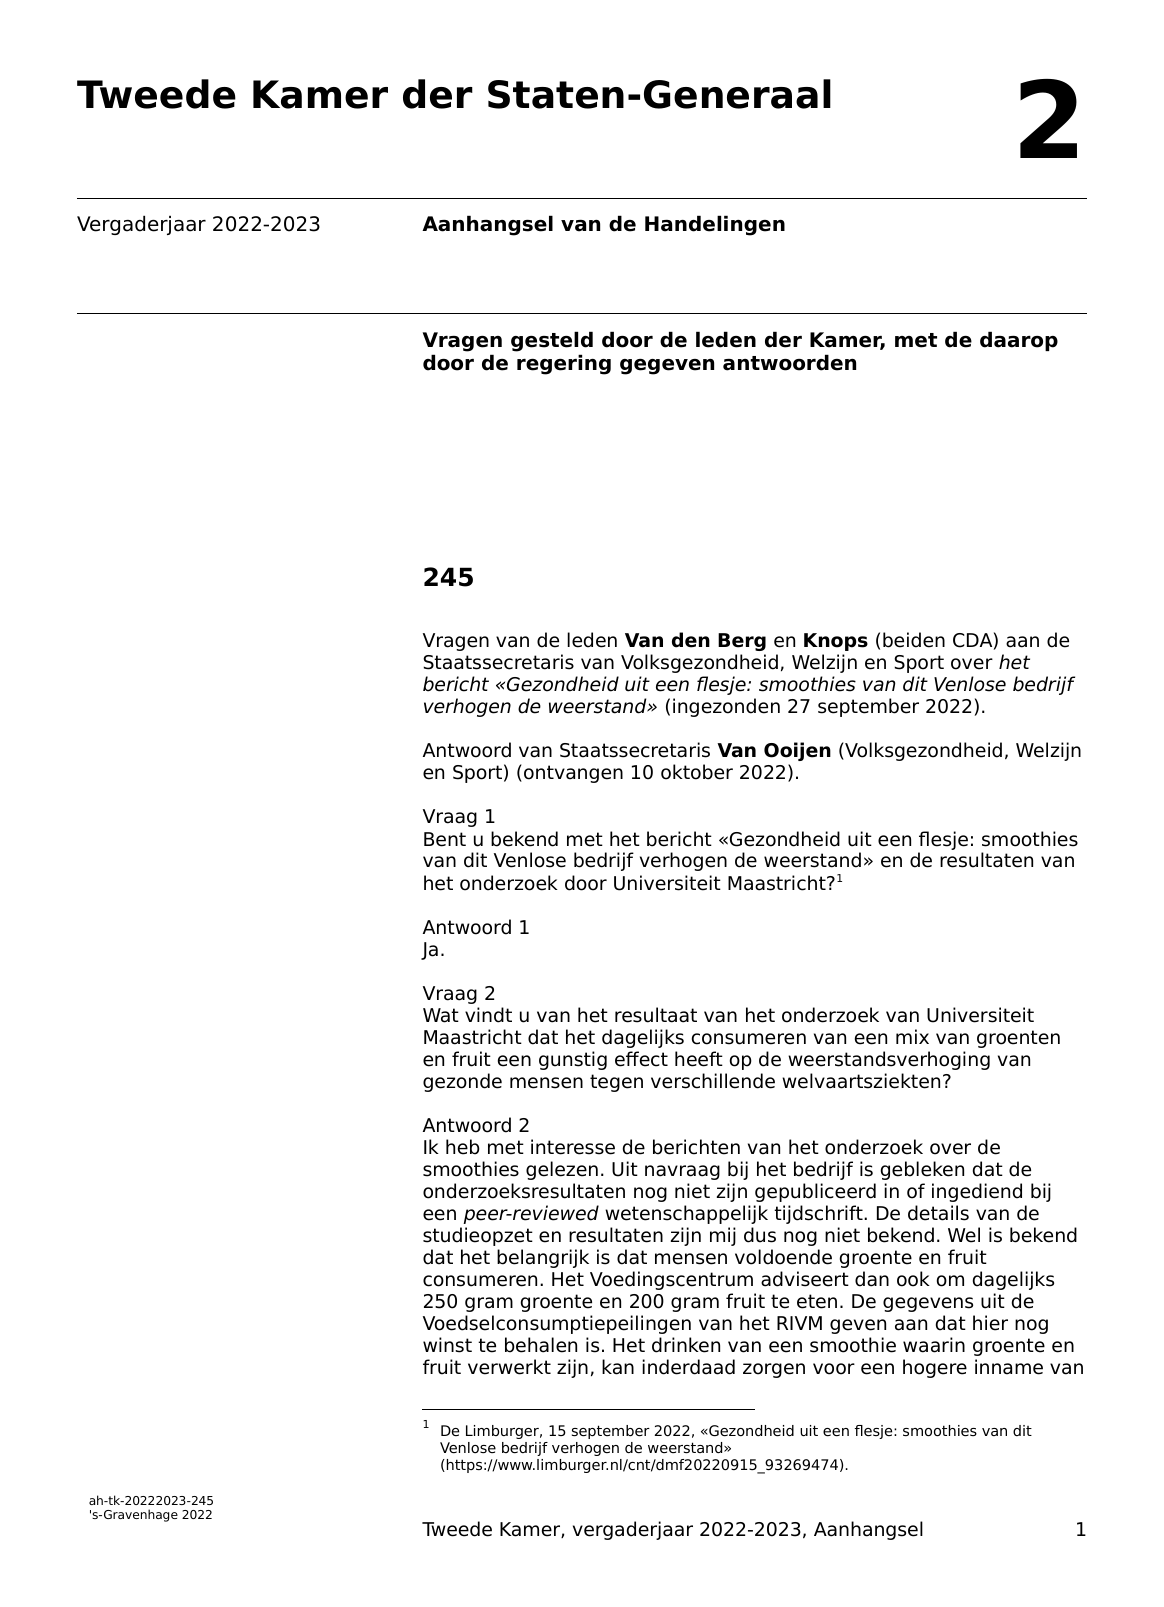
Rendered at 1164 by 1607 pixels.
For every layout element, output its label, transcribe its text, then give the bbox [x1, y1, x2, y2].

text De Limburger, 15 september 2022, «Gezondheid uit een flesje: smoothies van dit Venlose bedrijf verhogen de weerstand» (https://www.limburger.nl/cnt/dmf20220915_93269474). [422, 1418, 1087, 1474]
table_header Tweede Kamer der Staten-Generaal [77, 59, 886, 198]
text Vraag 2 [422, 983, 1087, 1005]
text Antwoord 1 [422, 917, 1087, 938]
table_cell [77, 314, 422, 375]
text Antwoord van Staatssecretaris Van Ooijen (Volksgezondheid, Welzijn en Sport) (ontvangen 10 oktober 2022). [422, 740, 1087, 784]
text Vragen van de leden Van den Berg en Knops (beiden CDA) aan de Staatssecretaris van Volksgezondheid, Welzijn en Sport over het bericht «Gezondheid uit een flesje: smoothies van dit Venlose bedrijf verhogen de weerstand» (ingezonden 27 september 2022). [422, 630, 1087, 718]
text Wat vindt u van het resultaat van het onderzoek van Universiteit Maastricht dat het dagelijks consumeren van een mix van groenten en fruit een gunstig effect heeft op de weerstandsverhoging van gezonde mensen tegen verschillende welvaartsziekten? [422, 1005, 1087, 1093]
text Vraag 1 [422, 806, 1087, 828]
text 's-Gravenhage 2022 [88, 1508, 323, 1522]
text Antwoord 2 [422, 1115, 1087, 1137]
table_header 2 [886, 59, 1087, 198]
table_cell Aanhangsel van de Handelingen [422, 199, 1087, 313]
text Bent u bekend met het bericht «Gezondheid uit een flesje: smoothies van dit Venlose bedrijf verhogen de weerstand» en de resultaten van het onderzoek door Universiteit Maastricht? [422, 828, 1087, 894]
text ah-tk-20222023-245 [88, 1494, 323, 1508]
table_cell Vragen gesteld door de leden der Kamer, met de daarop door de regering gegeven antwoorden [422, 314, 1087, 375]
text 245 [422, 563, 1087, 592]
text Ja. [422, 938, 1087, 961]
table_cell Vergaderjaar 2022-2023 [77, 199, 422, 313]
text Ik heb met interesse de berichten van het onderzoek over de smoothies gelezen. Uit navraag bij het bedrijf is gebleken dat de onderzoeksresultaten nog niet zijn gepubliceerd in of ingediend bij een peer-reviewed wetenschappelijk tijdschrift. De details van de studieopzet en resultaten zijn mij dus nog niet bekend. Wel is bekend dat het belangrijk is dat mensen voldoende groente en fruit consumeren. Het Voedingscentrum adviseert dan ook om dagelijks 250 gram groente en 200 gram fruit te eten. De gegevens uit de Voedselconsumptiepeilingen van het RIVM geven aan dat hier nog winst te behalen is. Het drinken van een smoothie waarin groente en fruit verwerkt zijn, kan inderdaad zorgen voor een hogere inname van [422, 1137, 1087, 1378]
